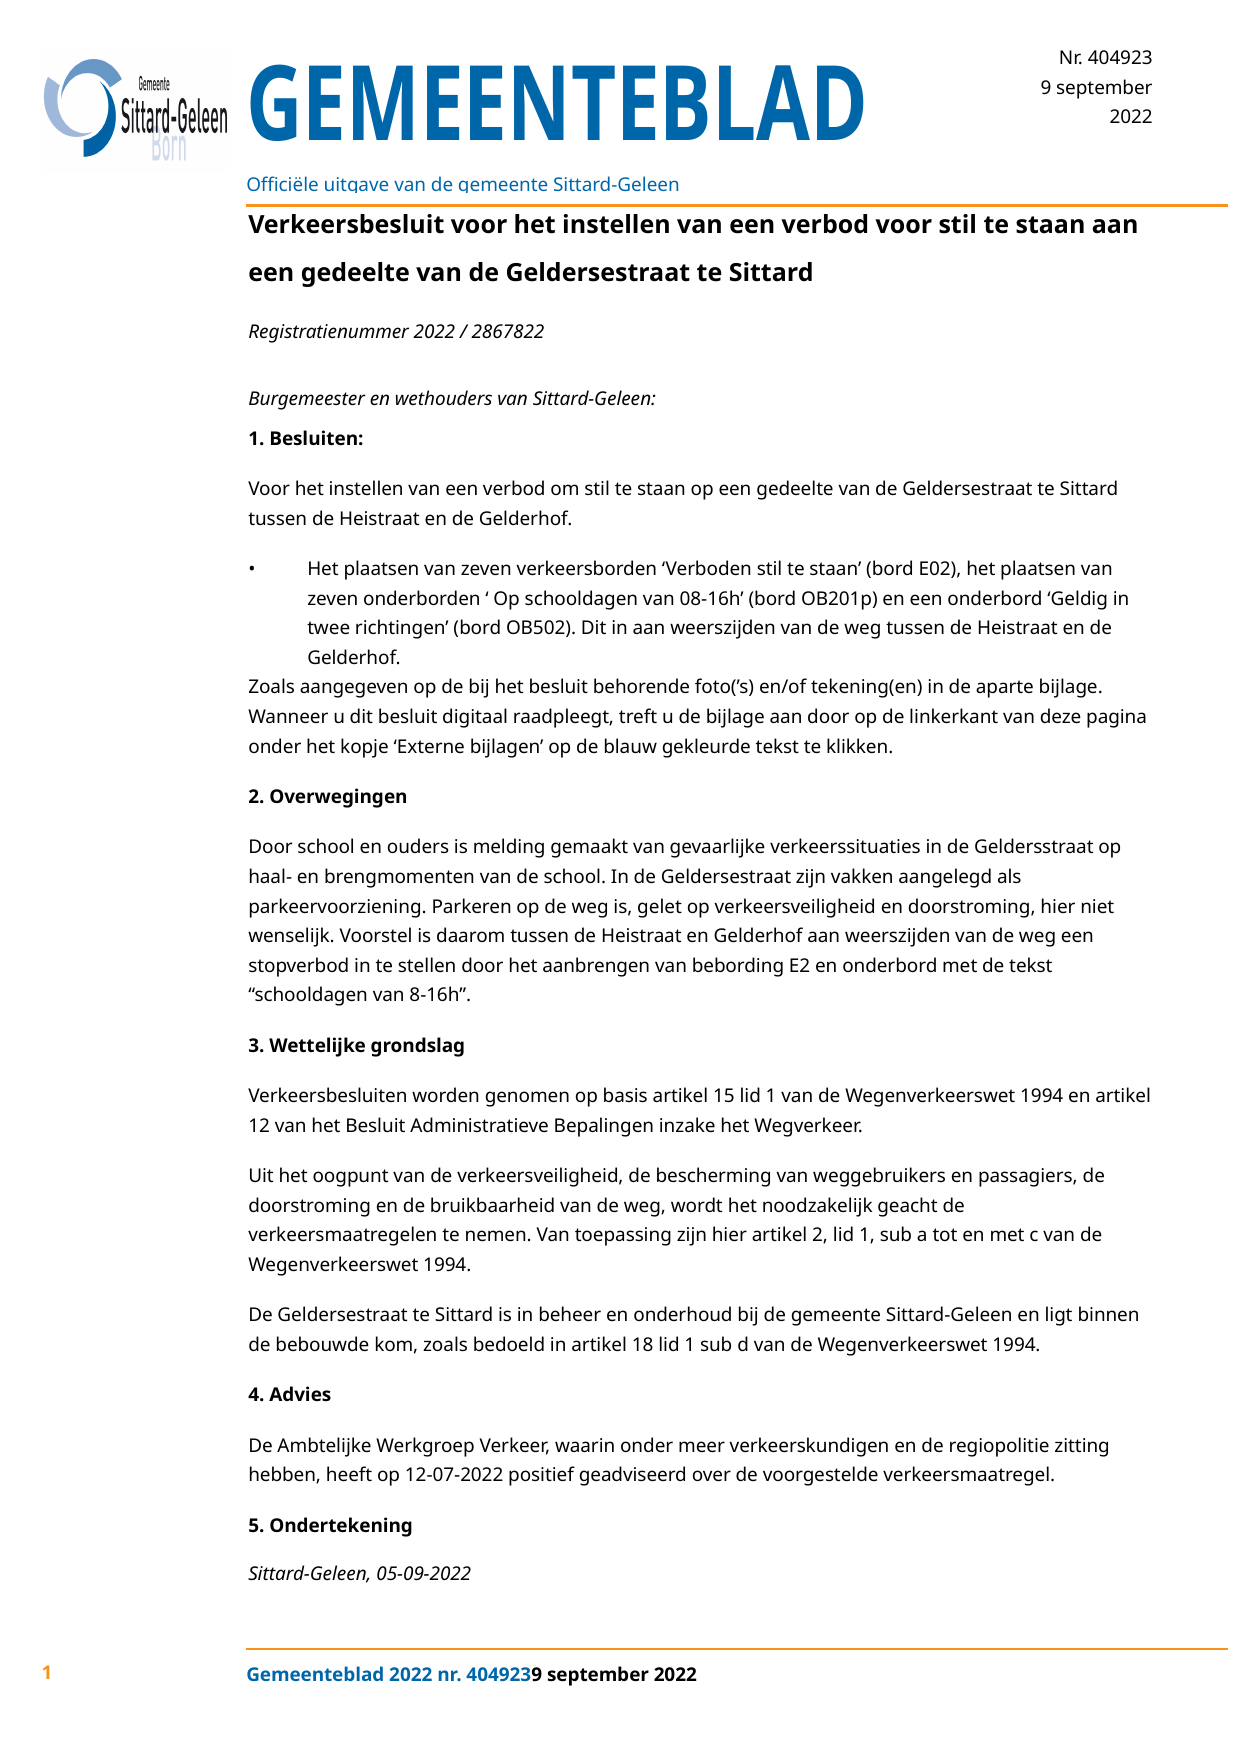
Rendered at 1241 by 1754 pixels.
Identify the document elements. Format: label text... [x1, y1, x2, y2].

text Verkeersbesluiten worden genomen op basis artikel 15 lid 1 van de Wegenverkeerswet 1994 en artikel 12 van het Besluit Administratieve Bepalingen inzake het Wegverkeer. [248, 1082, 1152, 1138]
text 1. Besluiten: [248, 425, 1152, 451]
list Het plaatsen van zeven verkeersborden ‘Verboden stil te staan’ (bord E02), het plaatsen van zeven onderborden ‘ Op schooldagen van 08-16h’ (bord OB201p) en een onderbord ‘Geldig in twee richtingen’ (bord OB502). Dit in aan weerszijden van de weg tussen de Heistraat en de Gelderhof. [248, 555, 1152, 670]
picture [41, 47, 231, 172]
text De Ambtelijke Werkgroep Verkeer, waarin onder meer verkeerskundigen en de regiopolitie zitting hebben, heeft op 12-07-2022 positief geadviseerd over de voorgestelde verkeersmaatregel. [248, 1432, 1152, 1487]
text De Geldersestraat te Sittard is in beheer en onderhoud bij de gemeente Sittard-Geleen en ligt binnen de bebouwde kom, zoals bedoeld in artikel 18 lid 1 sub d van de Wegenverkeerswet 1994. [248, 1302, 1152, 1357]
text Door school en ouders is melding gemaakt van gevaarlijke verkeerssituaties in de Geldersstraat op haal- en brengmomenten van de school. In de Geldersestraat zijn vakken aangelegd als parkeervoorziening. Parkeren op de weg is, gelet op verkeersveiligheid en doorstroming, hier niet wenselijk. Voorstel is daarom tussen de Heistraat en Gelderhof aan weerszijden van de weg een stopverbod in te stellen door het aanbrengen van bebording E2 en onderbord met de tekst “schooldagen van 8-16h”. [248, 834, 1152, 1007]
text Burgemeester en wethouders van Sittard-Geleen: [248, 386, 1152, 411]
text 3. Wettelijke grondslag [248, 1032, 1152, 1058]
text Verkeersbesluit voor het instellen van een verbod voor stil te staan aan een gedeelte van de Geldersestraat te Sittard [248, 207, 1152, 288]
text 4. Advies [248, 1382, 1152, 1407]
text Registratienummer 2022 / 2867822 [248, 318, 1152, 344]
text 2. Overwegingen [248, 783, 1152, 809]
text Uit het oogpunt van de verkeersveiligheid, de bescherming van weggebruikers en passagiers, de doorstroming en de bruikbaarheid van de weg, wordt het noodzakelijk geacht de verkeersmaatregelen te nemen. Van toepassing zijn hier artikel 2, lid 1, sub a tot en met c van de Wegenverkeerswet 1994. [248, 1162, 1152, 1277]
text Voor het instellen van een verbod om stil te staan op een gedeelte van de Geldersestraat te Sittard tussen de Heistraat en de Gelderhof. [248, 475, 1152, 531]
text 5. Ondertekening [248, 1512, 1152, 1538]
text Sittard-Geleen, 05-09-2022 [248, 1560, 1152, 1586]
text Zoals aangegeven op de bij het besluit behorende foto(’s) en/of tekening(en) in de aparte bijlage. Wanneer u dit besluit digitaal raadpleegt, treft u de bijlage aan door op de linkerkant van deze pagina onder het kopje ‘Externe bijlagen’ op de blauw gekleurde tekst te klikken. [248, 674, 1152, 758]
